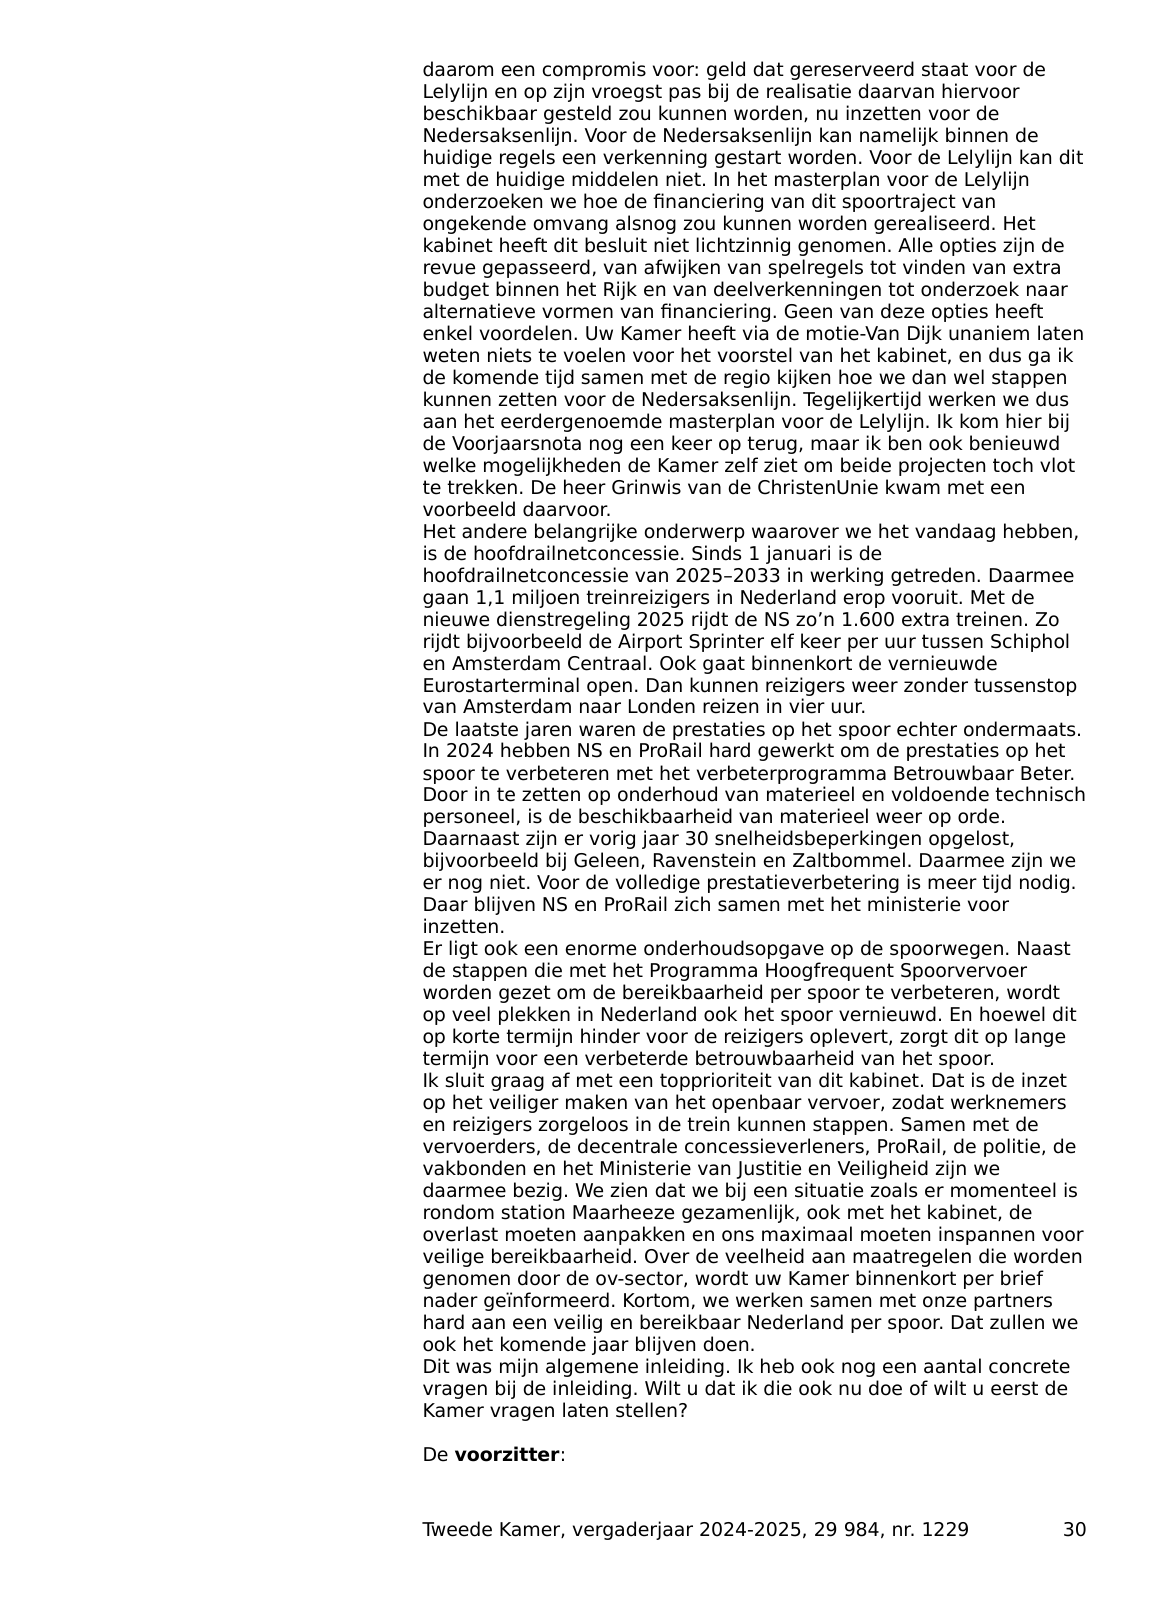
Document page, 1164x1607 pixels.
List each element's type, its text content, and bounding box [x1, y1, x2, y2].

text De laatste jaren waren de prestaties op het spoor echter ondermaats. In 2024 hebben NS en ProRail hard gewerkt om de prestaties op het spoor te verbeteren met het verbeterprogramma Betrouwbaar Beter. Door in te zetten op onderhoud van materieel en voldoende technisch personeel, is de beschikbaarheid van materieel weer op orde. Daarnaast zijn er vorig jaar 30 snelheidsbeperkingen opgelost, bijvoorbeeld bij Geleen, Ravenstein en Zaltbommel. Daarmee zijn we er nog niet. Voor de volledige prestatieverbetering is meer tijd nodig. Daar blijven NS en ProRail zich samen met het ministerie voor inzetten. [422, 718, 1087, 938]
text Het andere belangrijke onderwerp waarover we het vandaag hebben, is de hoofdrailnetconcessie. Sinds 1 januari is de hoofdrailnetconcessie van 2025–2033 in werking getreden. Daarmee gaan 1,1 miljoen treinreizigers in Nederland erop vooruit. Met de nieuwe dienstregeling 2025 rijdt de NS zo’n 1.600 extra treinen. Zo rijdt bijvoorbeeld de Airport Sprinter elf keer per uur tussen Schiphol en Amsterdam Centraal. Ook gaat binnenkort de vernieuwde Eurostarterminal open. Dan kunnen reizigers weer zonder tussenstop van Amsterdam naar Londen reizen in vier uur. [422, 521, 1087, 718]
text daarom een compromis voor: geld dat gereserveerd staat voor de Lelylijn en op zijn vroegst pas bij de realisatie daarvan hiervoor beschikbaar gesteld zou kunnen worden, nu inzetten voor de Nedersaksenlijn. Voor de Nedersaksenlijn kan namelijk binnen de huidige regels een verkenning gestart worden. Voor de Lelylijn kan dit met de huidige middelen niet. In het masterplan voor de Lelylijn onderzoeken we hoe de financiering van dit spoortraject van ongekende omvang alsnog zou kunnen worden gerealiseerd. Het kabinet heeft dit besluit niet lichtzinnig genomen. Alle opties zijn de revue gepasseerd, van afwijken van spelregels tot vinden van extra budget binnen het Rijk en van deelverkenningen tot onderzoek naar alternatieve vormen van financiering. Geen van deze opties heeft enkel voordelen. Uw Kamer heeft via de motie-Van Dijk unaniem laten weten niets te voelen voor het voorstel van het kabinet, en dus ga ik de komende tijd samen met de regio kijken hoe we dan wel stappen kunnen zetten voor de Nedersaksenlijn. Tegelijkertijd werken we dus aan het eerdergenoemde masterplan voor de Lelylijn. Ik kom hier bij de Voorjaarsnota nog een keer op terug, maar ik ben ook benieuwd welke mogelijkheden de Kamer zelf ziet om beide projecten toch vlot te trekken. De heer Grinwis van de ChristenUnie kwam met een voorbeeld daarvoor. [422, 59, 1087, 521]
text De voorzitter: [422, 1444, 1087, 1466]
text Ik sluit graag af met een topprioriteit van dit kabinet. Dat is de inzet op het veiliger maken van het openbaar vervoer, zodat werknemers en reizigers zorgeloos in de trein kunnen stappen. Samen met de vervoerders, de decentrale concessieverleners, ProRail, de politie, de vakbonden en het Ministerie van Justitie en Veiligheid zijn we daarmee bezig. We zien dat we bij een situatie zoals er momenteel is rondom station Maarheeze gezamenlijk, ook met het kabinet, de overlast moeten aanpakken en ons maximaal moeten inspannen voor veilige bereikbaarheid. Over de veelheid aan maatregelen die worden genomen door de ov-sector, wordt uw Kamer binnenkort per brief nader geïnformeerd. Kortom, we werken samen met onze partners hard aan een veilig en bereikbaar Nederland per spoor. Dat zullen we ook het komende jaar blijven doen. [422, 1070, 1087, 1356]
text Er ligt ook een enorme onderhoudsopgave op de spoorwegen. Naast de stappen die met het Programma Hoogfrequent Spoorvervoer worden gezet om de bereikbaarheid per spoor te verbeteren, wordt op veel plekken in Nederland ook het spoor vernieuwd. En hoewel dit op korte termijn hinder voor de reizigers oplevert, zorgt dit op lange termijn voor een verbeterde betrouwbaarheid van het spoor. [422, 938, 1087, 1070]
text Dit was mijn algemene inleiding. Ik heb ook nog een aantal concrete vragen bij de inleiding. Wilt u dat ik die ook nu doe of wilt u eerst de Kamer vragen laten stellen? [422, 1356, 1087, 1422]
